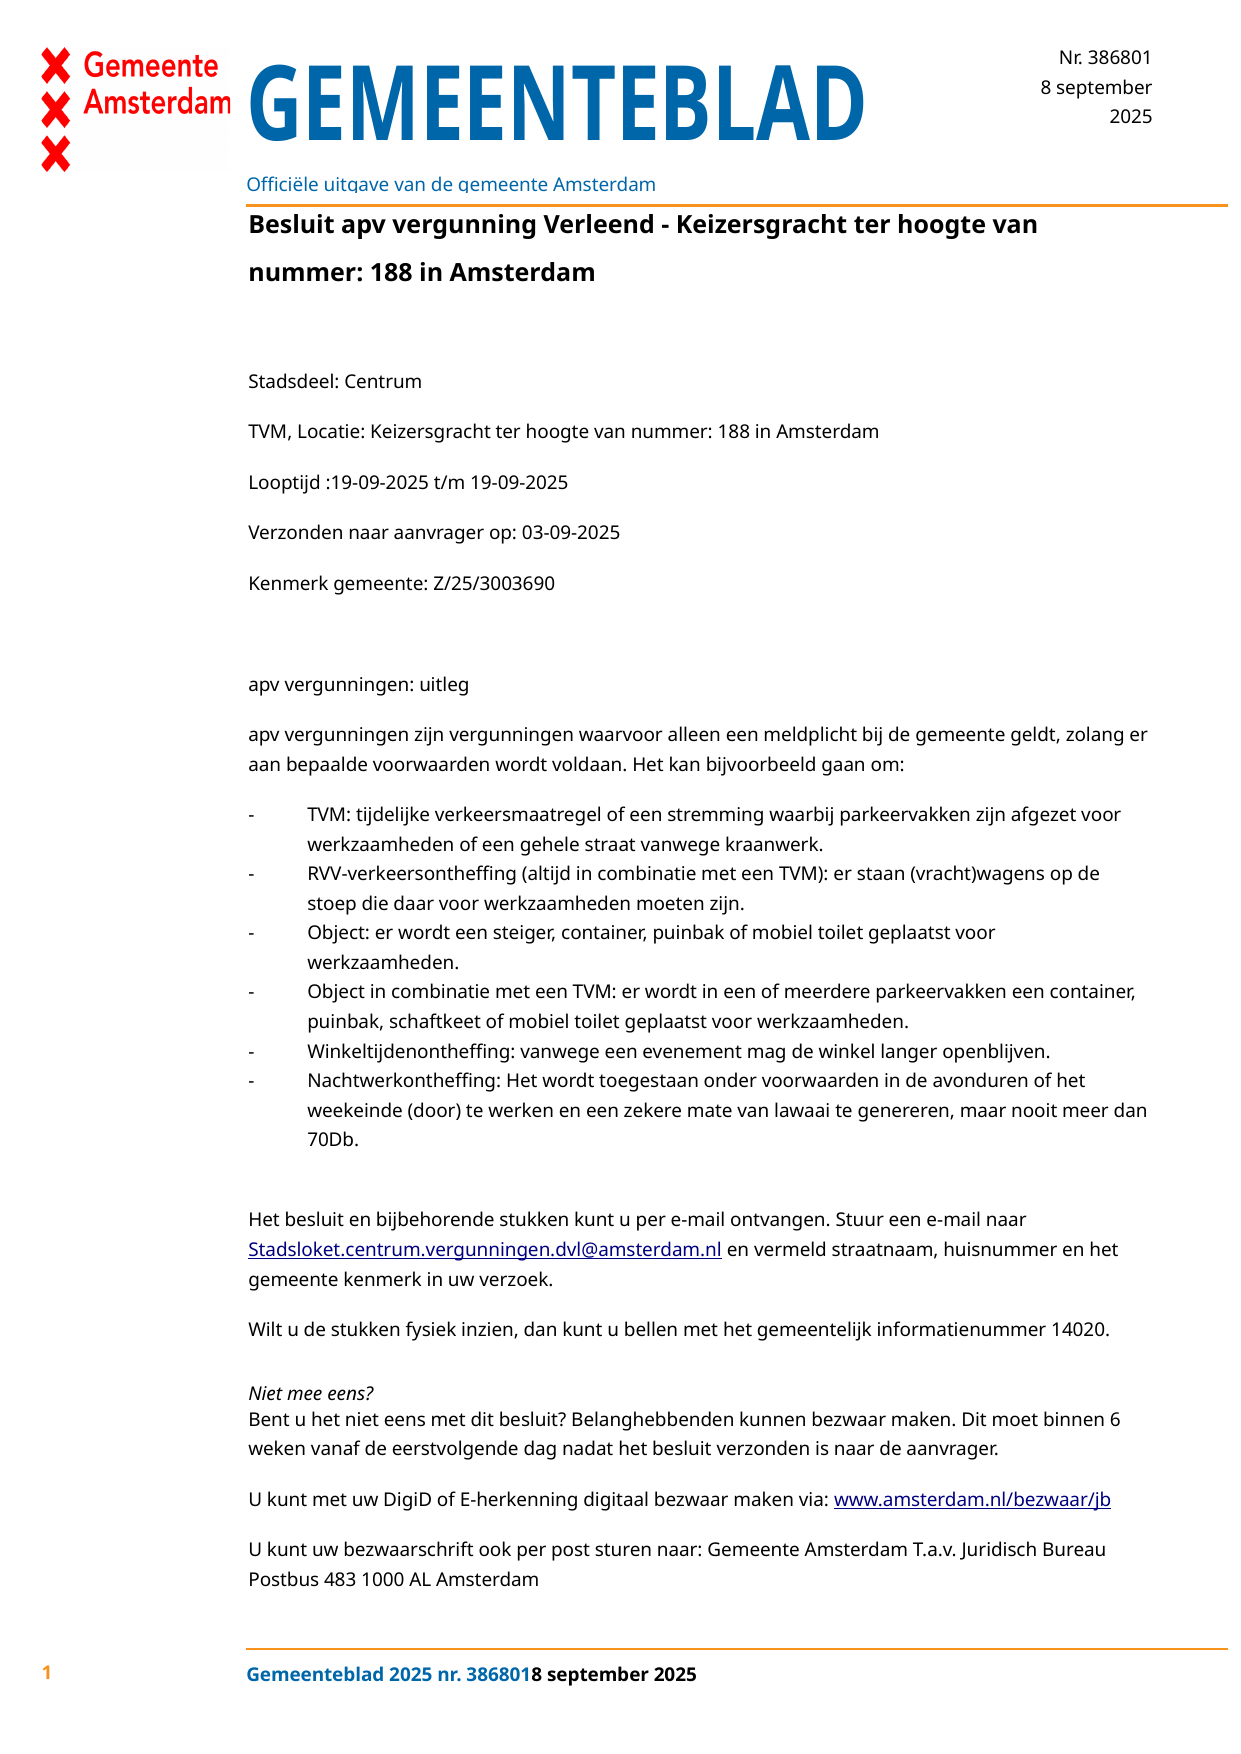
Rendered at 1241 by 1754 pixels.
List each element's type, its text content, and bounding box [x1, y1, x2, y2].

text Besluit apv vergunning Verleend - Keizersgracht ter hoogte van nummer: 188 in Amsterdam [248, 207, 1152, 288]
text U kunt uw bezwaarschrift ook per post sturen naar: Gemeente Amsterdam T.a.v. Juridisch Bureau Postbus 483 1000 AL Amsterdam [248, 1536, 1152, 1592]
list Object: er wordt een steiger, container, puinbak of mobiel toilet geplaatst voor werkzaamheden. [248, 919, 1152, 975]
text apv vergunningen zijn vergunningen waarvoor alleen een meldplicht bij de gemeente geldt, zolang er aan bepaalde voorwaarden wordt voldaan. Het kan bijvoorbeeld gaan om: [248, 721, 1152, 777]
text Bent u het niet eens met dit besluit? Belanghebbenden kunnen bezwaar maken. Dit moet binnen 6 weken vanaf de eerstvolgende dag nadat het besluit verzonden is naar de aanvrager. [248, 1406, 1152, 1461]
text apv vergunningen: uitleg [248, 671, 1152, 697]
picture [41, 47, 231, 172]
text Verzonden naar aanvrager op: 03-09-2025 [248, 519, 1152, 545]
list Object in combinatie met een TVM: er wordt in een of meerdere parkeervakken een container, puinbak, schaftkeet of mobiel toilet geplaatst voor werkzaamheden. [248, 979, 1152, 1034]
text TVM, Locatie: Keizersgracht ter hoogte van nummer: 188 in Amsterdam [248, 419, 1152, 444]
text Wilt u de stukken fysiek inzien, dan kunt u bellen met het gemeentelijk informatienummer 14020. [248, 1316, 1152, 1342]
text Het besluit en bijbehorende stukken kunt u per e-mail ontvangen. Stuur een e-mail naar Stadsloket.centrum.vergunningen.dvl@amsterdam.nl en vermeld straatnaam, huisnummer en het gemeente kenmerk in uw verzoek. [248, 1207, 1152, 1292]
text Stadsdeel: Centrum [248, 368, 1152, 394]
list TVM: tijdelijke verkeersmaatregel of een stremming waarbij parkeervakken zijn afgezet voor werkzaamheden of een gehele straat vanwege kraanwerk. [248, 801, 1152, 857]
list Nachtwerkontheffing: Het wordt toegestaan onder voorwaarden in de avonduren of het weekeinde (door) te werken en een zekere mate van lawaai te genereren, maar nooit meer dan 70Db. [248, 1067, 1152, 1152]
text Niet mee eens? [248, 1380, 1152, 1406]
text Looptijd :19-09-2025 t/m 19-09-2025 [248, 469, 1152, 495]
text U kunt met uw DigiD of E-herkenning digitaal bezwaar maken via: www.amsterdam.nl/bezwaar/jb [248, 1486, 1152, 1512]
text Kenmerk gemeente: Z/25/3003690 [248, 570, 1152, 596]
list Winkeltijdenontheffing: vanwege een evenement mag de winkel langer openblijven. [248, 1038, 1152, 1064]
list RVV-verkeersontheffing (altijd in combinatie met een TVM): er staan (vracht)wagens op de stoep die daar voor werkzaamheden moeten zijn. [248, 860, 1152, 916]
